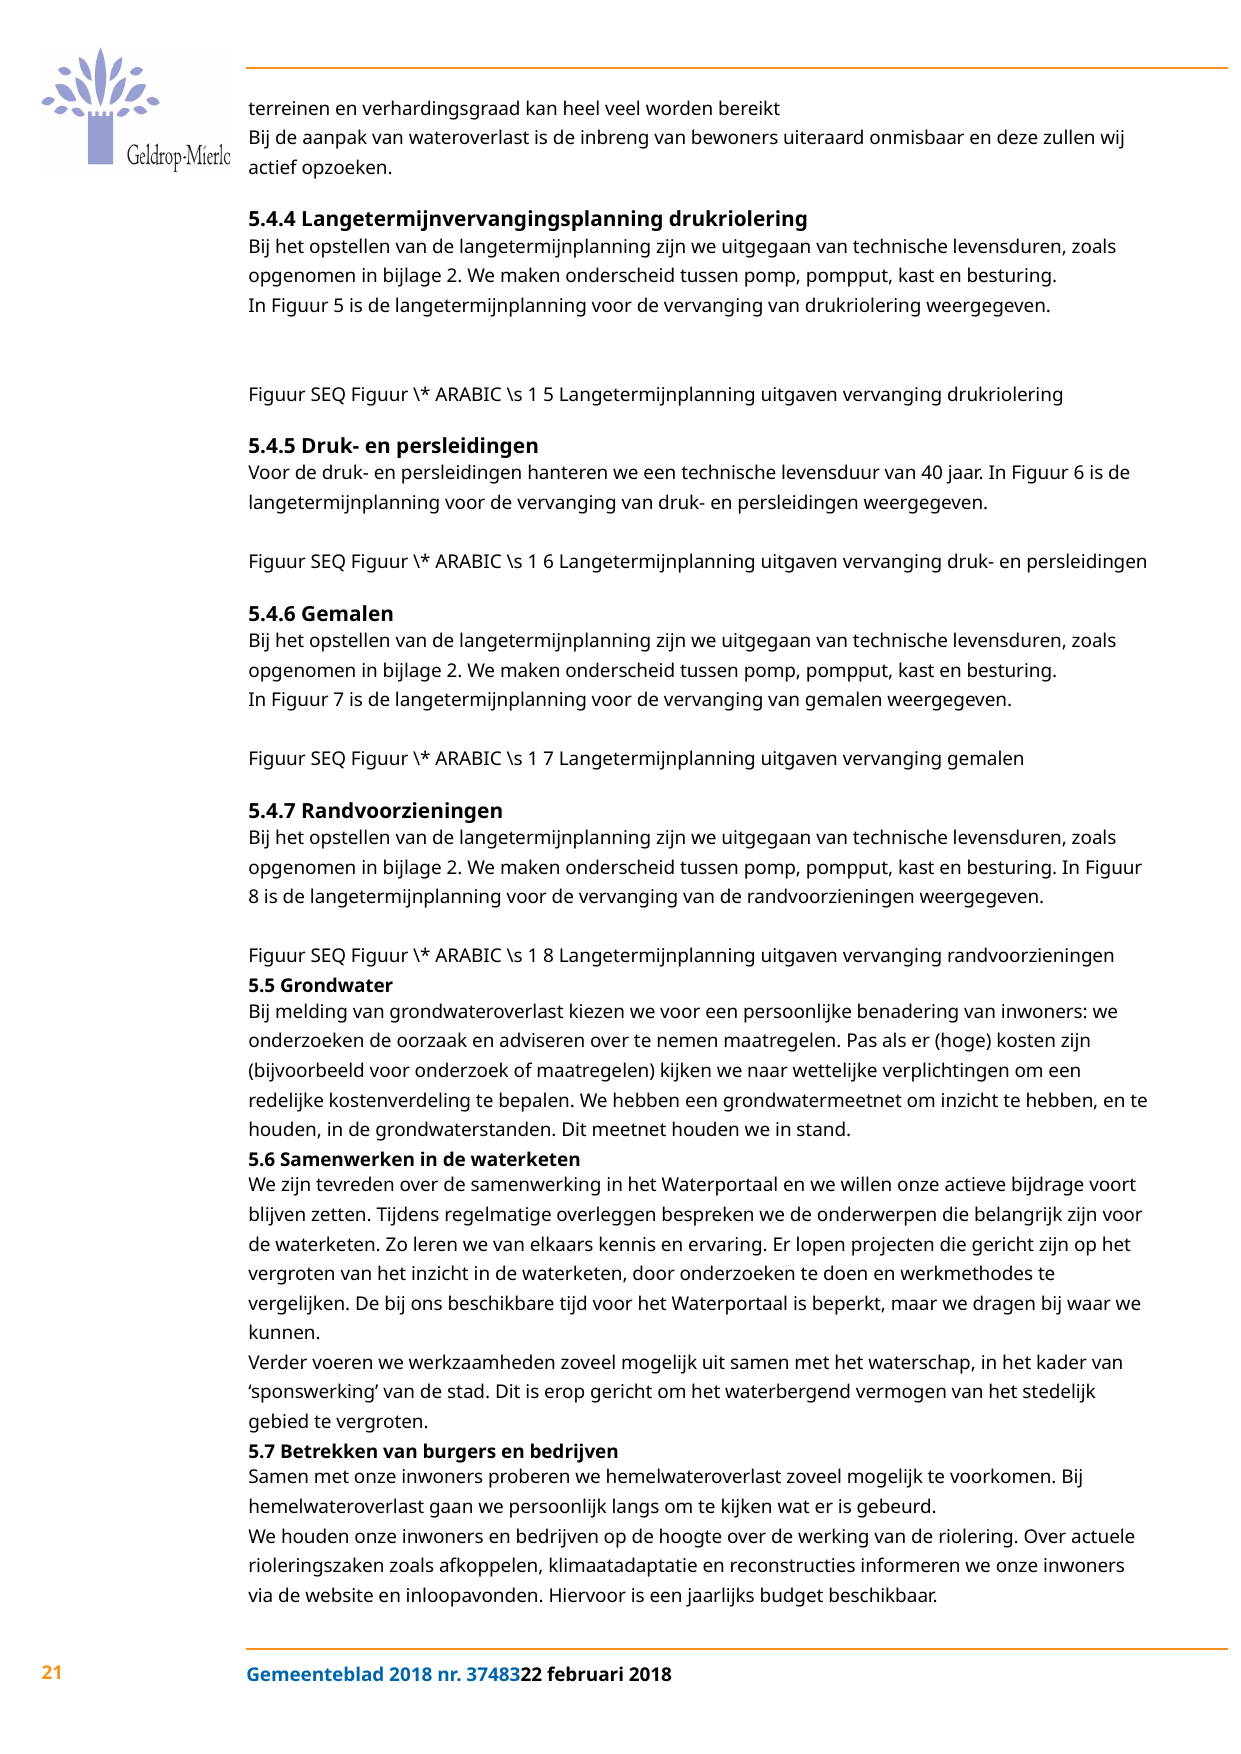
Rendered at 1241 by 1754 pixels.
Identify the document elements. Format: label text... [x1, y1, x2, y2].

text 5.4.5 Druk- en persleidingen [248, 431, 1152, 459]
text Bij het opstellen van de langetermijnplanning zijn we uitgegaan van technische levensduren, zoals opgenomen in bijlage 2. We maken onderscheid tussen pomp, pompput, kast en besturing. In Figuur 8 is de langetermijnplanning voor de vervanging van de randvoorzieningen weergegeven. [248, 824, 1152, 909]
text Bij het opstellen van de langetermijnplanning zijn we uitgegaan van technische levensduren, zoals opgenomen in bijlage 2. We maken onderscheid tussen pomp, pompput, kast en besturing. [248, 627, 1152, 682]
text 5.6 Samenwerken in de waterketen [248, 1146, 1152, 1172]
text 5.7 Betrekken van burgers en bedrijven [248, 1438, 1152, 1464]
text 5.5 Grondwater [248, 972, 1152, 998]
text terreinen en verhardingsgraad kan heel veel worden bereikt [248, 95, 1152, 121]
text Figuur SEQ Figuur \* ARABIC \s 1 8 Langetermijnplanning uitgaven vervanging randvoorzieningen [248, 943, 1152, 968]
text We zijn tevreden over de samenwerking in het Waterportaal en we willen onze actieve bijdrage voort blijven zetten. Tijdens regelmatige overleggen bespreken we de onderwerpen die belangrijk zijn voor de waterketen. Zo leren we van elkaars kennis en ervaring. Er lopen projecten die gericht zijn op het vergroten van het inzicht in de waterketen, door onderzoeken te doen en werkmethodes te vergelijken. De bij ons beschikbare tijd voor het Waterportaal is beperkt, maar we dragen bij waar we kunnen. [248, 1172, 1152, 1345]
text Samen met onze inwoners proberen we hemelwateroverlast zoveel mogelijk te voorkomen. Bij hemelwateroverlast gaan we persoonlijk langs om te kijken wat er is gebeurd. [248, 1464, 1152, 1519]
text 5.4.6 Gemalen [248, 599, 1152, 627]
text Figuur SEQ Figuur \* ARABIC \s 1 5 Langetermijnplanning uitgaven vervanging drukriolering [248, 381, 1152, 406]
text We houden onze inwoners en bedrijven op de hoogte over de werking van de riolering. Over actuele rioleringszaken zoals afkoppelen, klimaatadaptatie en reconstructies informeren we onze inwoners via de website en inloopavonden. Hiervoor is een jaarlijks budget beschikbaar. [248, 1523, 1152, 1608]
text In Figuur 7 is de langetermijnplanning voor de vervanging van gemalen weergegeven. [248, 686, 1152, 712]
picture [41, 47, 231, 172]
text Voor de druk- en persleidingen hanteren we een technische levensduur van 40 jaar. In Figuur 6 is de langetermijnplanning voor de vervanging van druk- en persleidingen weergegeven. [248, 459, 1152, 515]
text Verder voeren we werkzaamheden zoveel mogelijk uit samen met het waterschap, in het kader van ‘sponswerking’ van de stad. Dit is erop gericht om het waterbergend vermogen van het stedelijk gebied te vergroten. [248, 1349, 1152, 1434]
text Bij het opstellen van de langetermijnplanning zijn we uitgegaan van technische levensduren, zoals opgenomen in bijlage 2. We maken onderscheid tussen pomp, pompput, kast en besturing. [248, 233, 1152, 288]
text Figuur SEQ Figuur \* ARABIC \s 1 7 Langetermijnplanning uitgaven vervanging gemalen [248, 746, 1152, 771]
text Figuur SEQ Figuur \* ARABIC \s 1 6 Langetermijnplanning uitgaven vervanging druk- en persleidingen [248, 548, 1152, 574]
text Bij de aanpak van wateroverlast is de inbreng van bewoners uiteraard onmisbaar en deze zullen wij actief opzoeken. [248, 124, 1152, 180]
text 5.4.7 Randvoorzieningen [248, 796, 1152, 824]
text Bij melding van grondwateroverlast kiezen we voor een persoonlijke benadering van inwoners: we onderzoeken de oorzaak en adviseren over te nemen maatregelen. Pas als er (hoge) kosten zijn (bijvoorbeeld voor onderzoek of maatregelen) kijken we naar wettelijke verplichtingen om een redelijke kostenverdeling te bepalen. We hebben een grondwatermeetnet om inzicht te hebben, en te houden, in de grondwaterstanden. Dit meetnet houden we in stand. [248, 998, 1152, 1142]
text 5.4.4 Langetermijnvervangingsplanning drukriolering [248, 204, 1152, 233]
text In Figuur 5 is de langetermijnplanning voor de vervanging van drukriolering weergegeven. [248, 292, 1152, 318]
